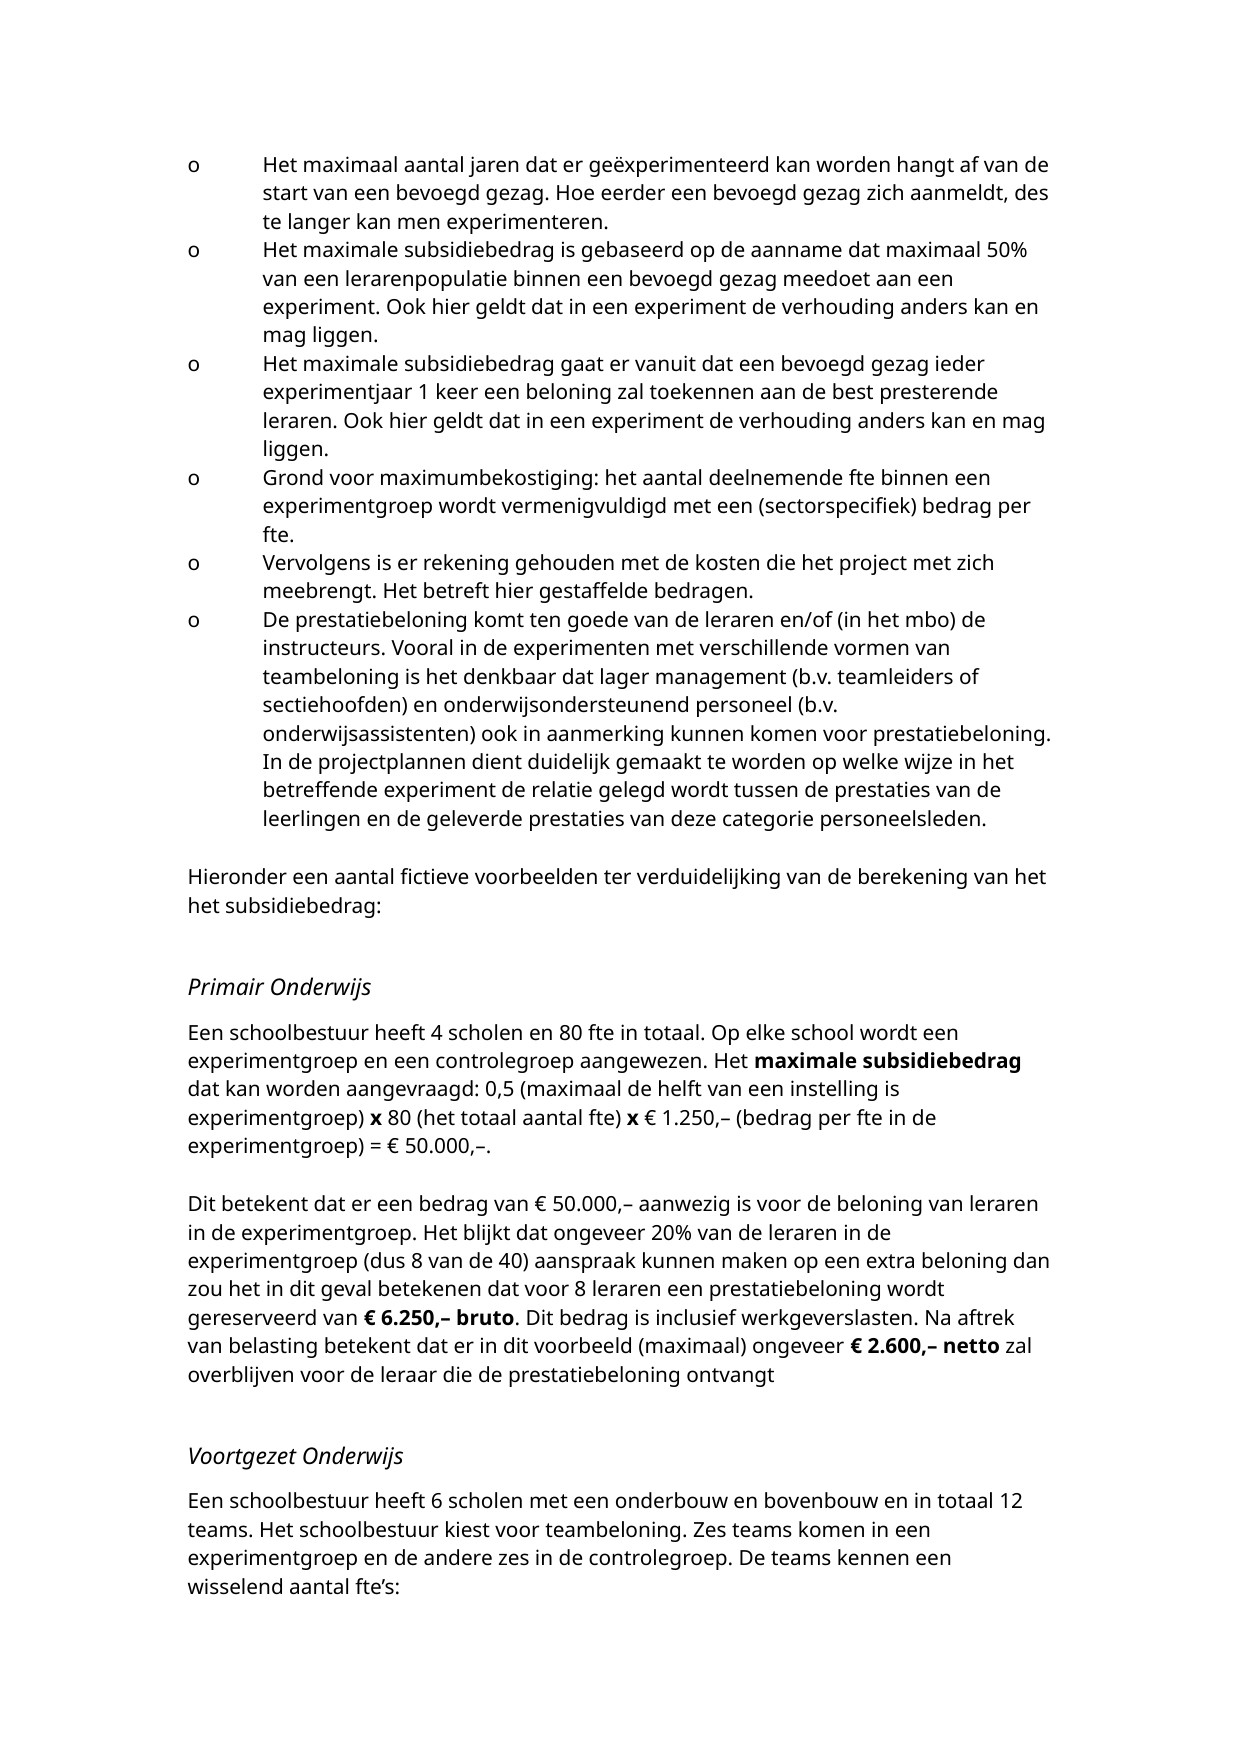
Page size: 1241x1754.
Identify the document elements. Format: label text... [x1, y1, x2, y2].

list Het maximale subsidiebedrag is gebaseerd op de aanname dat maximaal 50% van een lerarenpopulatie binnen een bevoegd gezag meedoet aan een experiment. Ook hier geldt dat in een experiment de verhouding anders kan en mag liggen. [187, 235, 1053, 349]
list Grond voor maximumbekostiging: het aantal deelnemende fte binnen een experimentgroep wordt vermenigvuldigd met een (sectorspecifiek) bedrag per fte. [187, 463, 1053, 548]
text Een schoolbestuur heeft 4 scholen en 80 fte in totaal. Op elke school wordt een experimentgroep en een controlegroep aangewezen. Het maximale subsidiebedrag dat kan worden aangevraagd: 0,5 (maximaal de helft van een instelling is experimentgroep) x 80 (het totaal aantal fte) x € 1.250,– (bedrag per fte in de experimentgroep) = € 50.000,–. [187, 1018, 1053, 1160]
list Vervolgens is er rekening gehouden met de kosten die het project met zich meebrengt. Het betreft hier gestaffelde bedragen. [187, 548, 1053, 605]
subtitle Voortgezet Onderwijs [187, 1440, 1053, 1472]
text Dit betekent dat er een bedrag van € 50.000,– aanwezig is voor de beloning van leraren in de experimentgroep. Het blijkt dat ongeveer 20% van de leraren in de experimentgroep (dus 8 van de 40) aanspraak kunnen maken op een extra beloning dan zou het in dit geval betekenen dat voor 8 leraren een prestatiebeloning wordt gereserveerd van € 6.250,– bruto. Dit bedrag is inclusief werkgeverslasten. Na aftrek van belasting betekent dat er in dit voorbeeld (maximaal) ongeveer € 2.600,– netto zal overblijven voor de leraar die de prestatiebeloning ontvangt [187, 1189, 1053, 1388]
text Een schoolbestuur heeft 6 scholen met een onderbouw en bovenbouw en in totaal 12 teams. Het schoolbestuur kiest voor teambeloning. Zes teams komen in een experimentgroep en de andere zes in de controlegroep. De teams kennen een wisselend aantal fte’s: [187, 1487, 1053, 1600]
list Het maximale subsidiebedrag gaat er vanuit dat een bevoegd gezag ieder experimentjaar 1 keer een beloning zal toekennen aan de best presterende leraren. Ook hier geldt dat in een experiment de verhouding anders kan en mag liggen. [187, 349, 1053, 463]
list Het maximaal aantal jaren dat er geëxperimenteerd kan worden hangt af van de start van een bevoegd gezag. Hoe eerder een bevoegd gezag zich aanmeldt, des te langer kan men experimenteren. [187, 150, 1053, 235]
list De prestatiebeloning komt ten goede van de leraren en/of (in het mbo) de instructeurs. Vooral in de experimenten met verschillende vormen van teambeloning is het denkbaar dat lager management (b.v. teamleiders of sectiehoofden) en onderwijsondersteunend personeel (b.v. onderwijsassistenten) ook in aanmerking kunnen komen voor prestatiebeloning. In de projectplannen dient duidelijk gemaakt te worden op welke wijze in het betreffende experiment de relatie gelegd wordt tussen de prestaties van de leerlingen en de geleverde prestaties van deze categorie personeelsleden. [187, 605, 1053, 832]
subtitle Primair Onderwijs [187, 971, 1053, 1003]
text Hieronder een aantal fictieve voorbeelden ter verduidelijking van de berekening van het het subsidiebedrag: [187, 862, 1053, 919]
